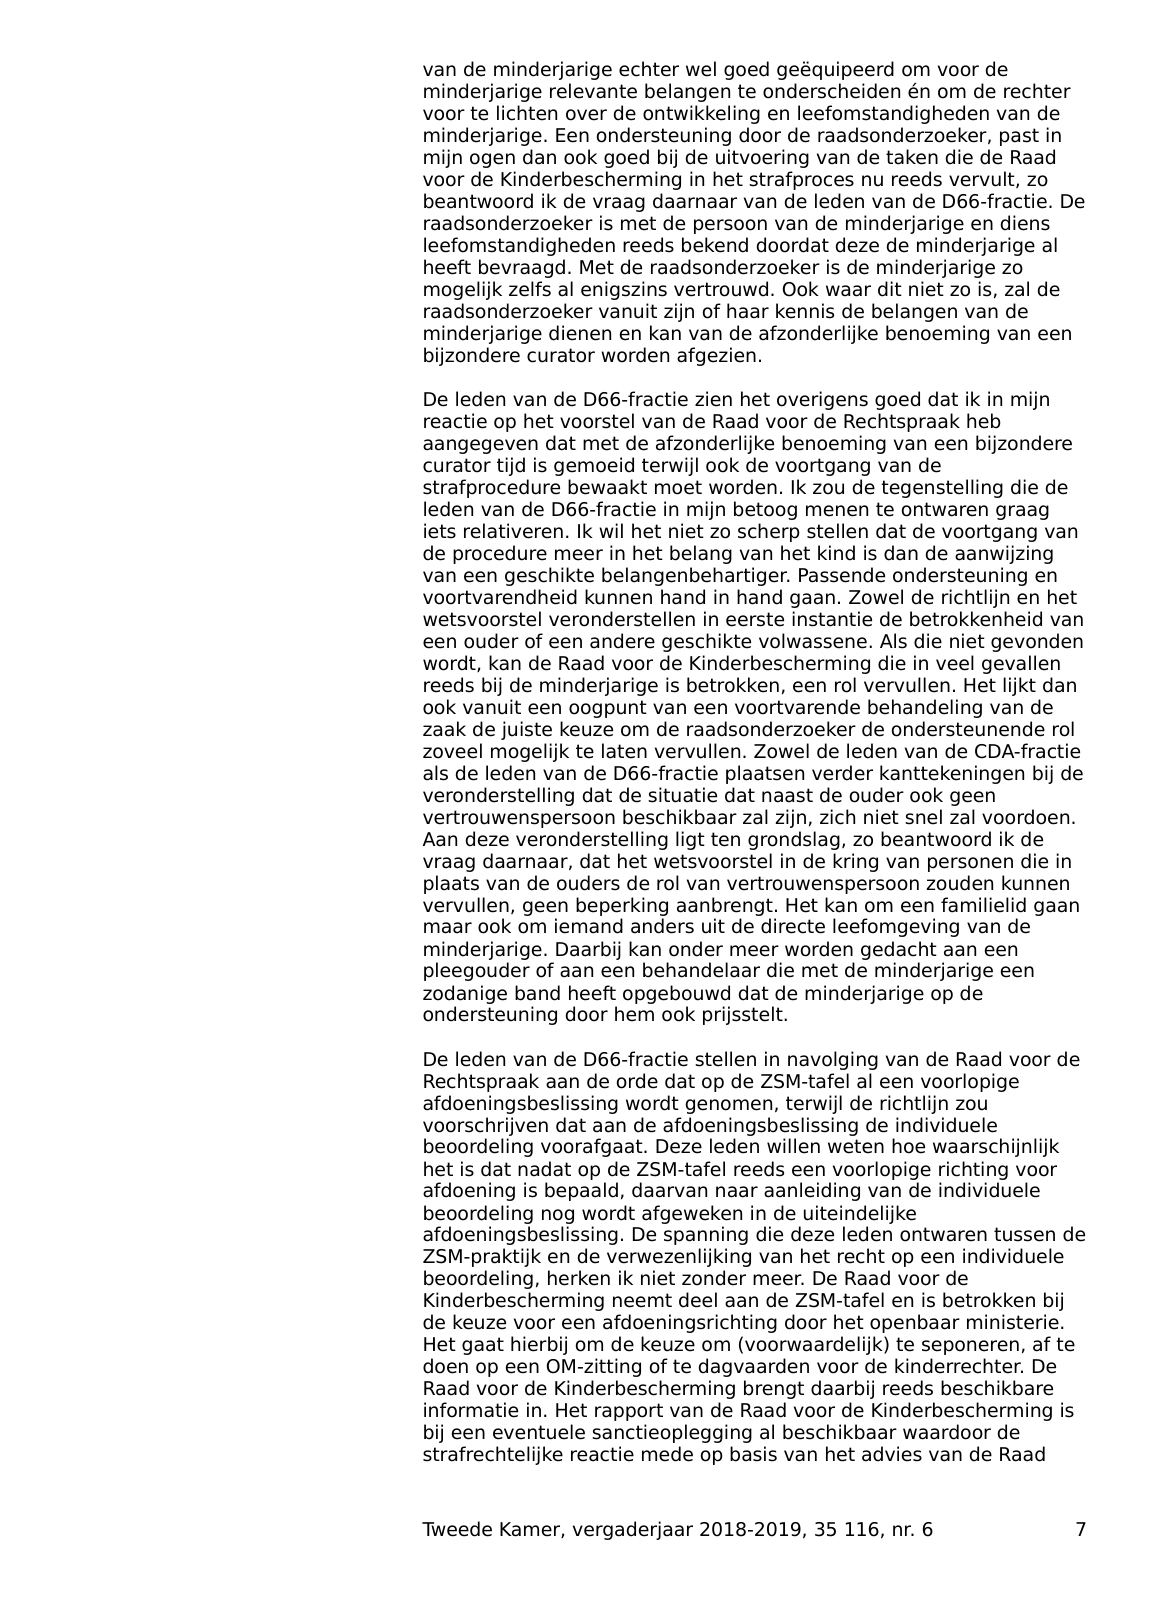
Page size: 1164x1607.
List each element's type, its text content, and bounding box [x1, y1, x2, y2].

text De leden van de D66-fractie zien het overigens goed dat ik in mijn reactie op het voorstel van de Raad voor de Rechtspraak heb aangegeven dat met de afzonderlijke benoeming van een bijzondere curator tijd is gemoeid terwijl ook de voortgang van de strafprocedure bewaakt moet worden. Ik zou de tegenstelling die de leden van de D66-fractie in mijn betoog menen te ontwaren graag iets relativeren. Ik wil het niet zo scherp stellen dat de voortgang van de procedure meer in het belang van het kind is dan de aanwijzing van een geschikte belangenbehartiger. Passende ondersteuning en voortvarendheid kunnen hand in hand gaan. Zowel de richtlijn en het wetsvoorstel veronderstellen in eerste instantie de betrokkenheid van een ouder of een andere geschikte volwassene. Als die niet gevonden wordt, kan de Raad voor de Kinderbescherming die in veel gevallen reeds bij de minderjarige is betrokken, een rol vervullen. Het lijkt dan ook vanuit een oogpunt van een voortvarende behandeling van de zaak de juiste keuze om de raadsonderzoeker de ondersteunende rol zoveel mogelijk te laten vervullen. Zowel de leden van de CDA-fractie als de leden van de D66-fractie plaatsen verder kanttekeningen bij de veronderstelling dat de situatie dat naast de ouder ook geen vertrouwenspersoon beschikbaar zal zijn, zich niet snel zal voordoen. Aan deze veronderstelling ligt ten grondslag, zo beantwoord ik de vraag daarnaar, dat het wetsvoorstel in de kring van personen die in plaats van de ouders de rol van vertrouwenspersoon zouden kunnen vervullen, geen beperking aanbrengt. Het kan om een familielid gaan maar ook om iemand anders uit de directe leefomgeving van de minderjarige. Daarbij kan onder meer worden gedacht aan een pleegouder of aan een behandelaar die met de minderjarige een zodanige band heeft opgebouwd dat de minderjarige op de ondersteuning door hem ook prijsstelt. [422, 389, 1087, 1026]
text De leden van de D66-fractie stellen in navolging van de Raad voor de Rechtspraak aan de orde dat op de ZSM-tafel al een voorlopige afdoeningsbeslissing wordt genomen, terwijl de richtlijn zou voorschrijven dat aan de afdoeningsbeslissing de individuele beoordeling voorafgaat. Deze leden willen weten hoe waarschijnlijk het is dat nadat op de ZSM-tafel reeds een voorlopige richting voor afdoening is bepaald, daarvan naar aanleiding van de individuele beoordeling nog wordt afgeweken in de uiteindelijke afdoeningsbeslissing. De spanning die deze leden ontwaren tussen de ZSM-praktijk en de verwezenlijking van het recht op een individuele beoordeling, herken ik niet zonder meer. De Raad voor de Kinderbescherming neemt deel aan de ZSM-tafel en is betrokken bij de keuze voor een afdoeningsrichting door het openbaar ministerie. Het gaat hierbij om de keuze om (voorwaardelijk) te seponeren, af te doen op een OM-zitting of te dagvaarden voor de kinderrechter. De Raad voor de Kinderbescherming brengt daarbij reeds beschikbare informatie in. Het rapport van de Raad voor de Kinderbescherming is bij een eventuele sanctieoplegging al beschikbaar waardoor de strafrechtelijke reactie mede op basis van het advies van de Raad [422, 1048, 1087, 1466]
text van de minderjarige echter wel goed geëquipeerd om voor de minderjarige relevante belangen te onderscheiden én om de rechter voor te lichten over de ontwikkeling en leefomstandigheden van de minderjarige. Een ondersteuning door de raadsonderzoeker, past in mijn ogen dan ook goed bij de uitvoering van de taken die de Raad voor de Kinderbescherming in het strafproces nu reeds vervult, zo beantwoord ik de vraag daarnaar van de leden van de D66-fractie. De raadsonderzoeker is met de persoon van de minderjarige en diens leefomstandigheden reeds bekend doordat deze de minderjarige al heeft bevraagd. Met de raadsonderzoeker is de minderjarige zo mogelijk zelfs al enigszins vertrouwd. Ook waar dit niet zo is, zal de raadsonderzoeker vanuit zijn of haar kennis de belangen van de minderjarige dienen en kan van de afzonderlijke benoeming van een bijzondere curator worden afgezien. [422, 59, 1087, 367]
